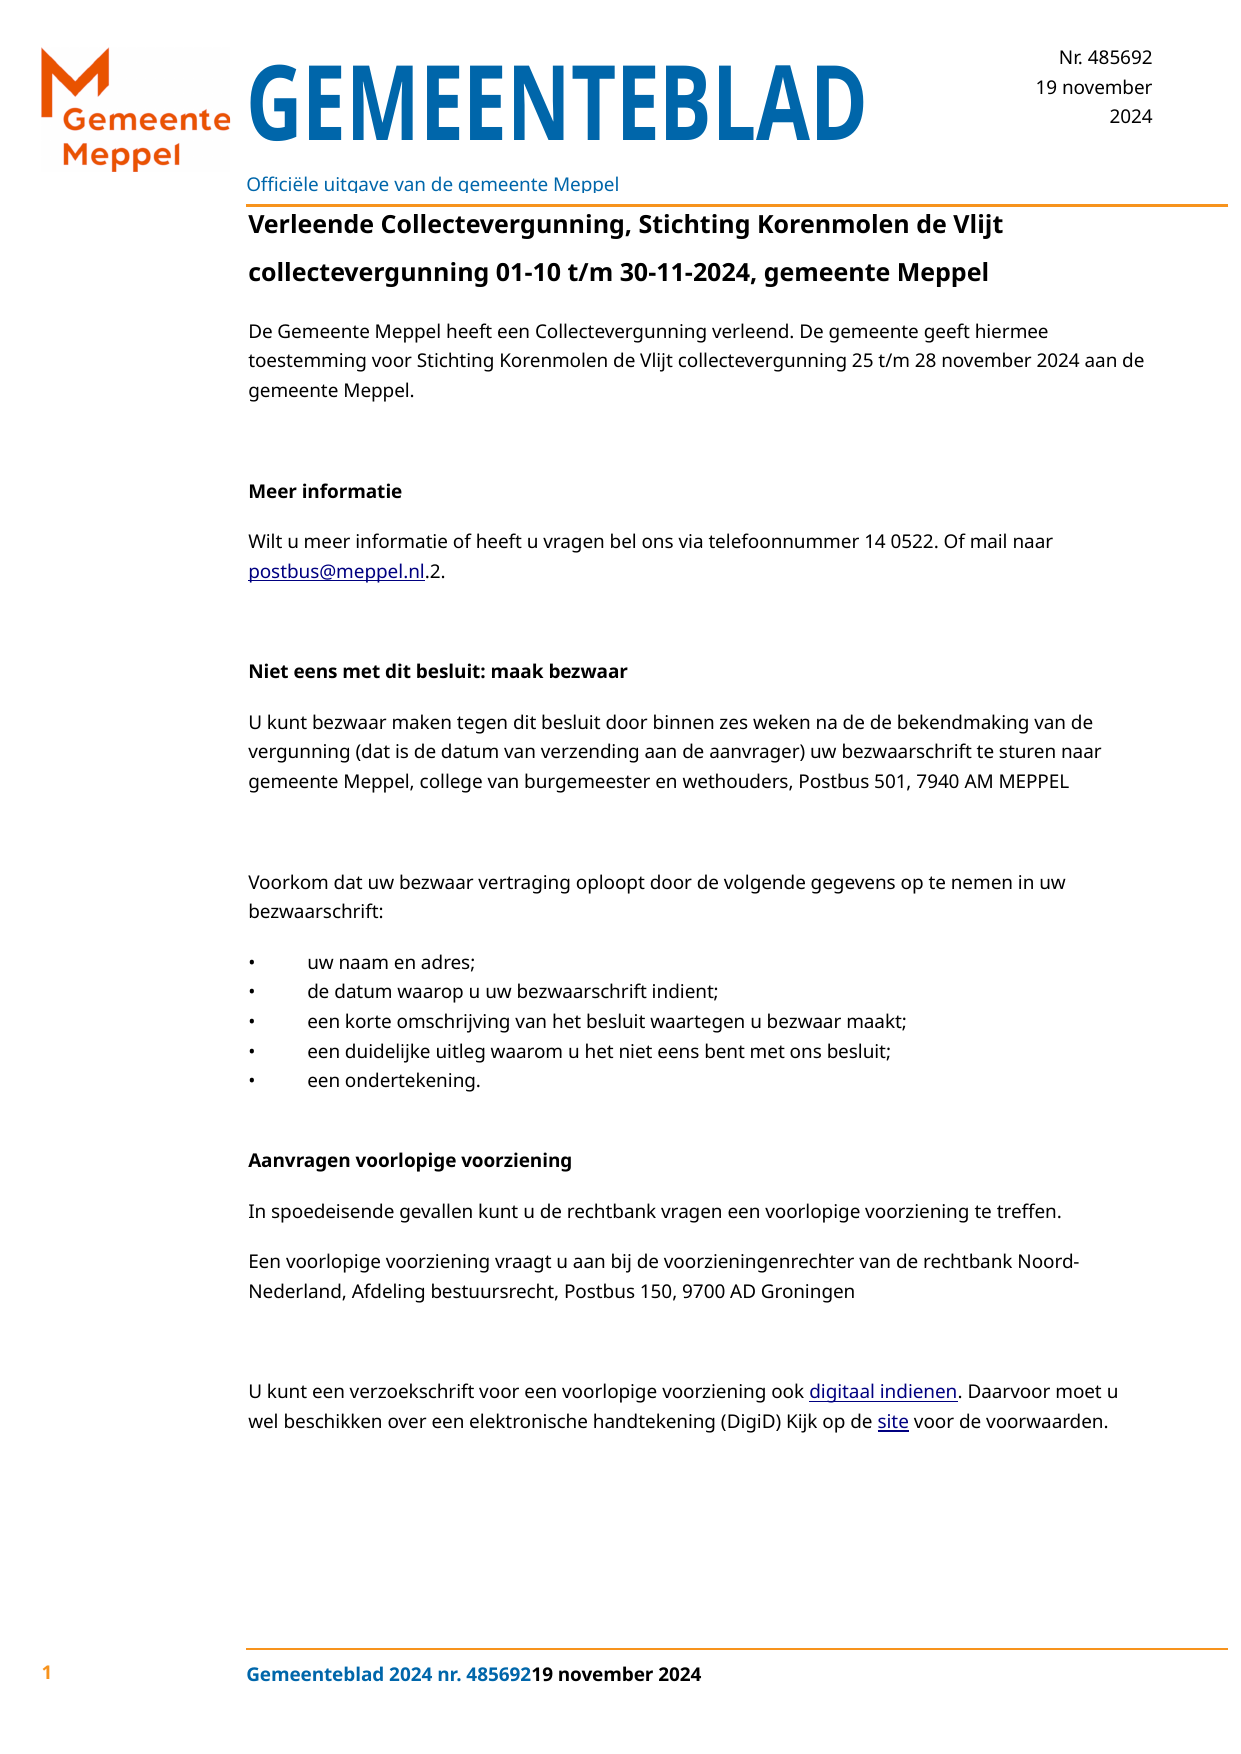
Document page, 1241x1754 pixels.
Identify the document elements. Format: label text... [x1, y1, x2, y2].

list een korte omschrijving van het besluit waartegen u bezwaar maakt; [248, 1008, 1152, 1034]
text Verleende Collectevergunning, Stichting Korenmolen de Vlijt collectevergunning 01-10 t/m 30-11-2024, gemeente Meppel [248, 207, 1152, 288]
text Meer informatie [248, 478, 1152, 504]
text In spoedeisende gevallen kunt u de rechtbank vragen een voorlopige voorziening te treffen. [248, 1198, 1152, 1224]
text U kunt een verzoekschrift voor een voorlopige voorziening ook digitaal indienen. Daarvoor moet u wel beschikken over een elektronische handtekening (DigiD) Kijk op de site voor de voorwaarden. [248, 1379, 1152, 1434]
text Aanvragen voorlopige voorziening [248, 1147, 1152, 1173]
list uw naam en adres; [248, 949, 1152, 975]
text U kunt bezwaar maken tegen dit besluit door binnen zes weken na de de bekendmaking van de vergunning (dat is de datum van verzending aan de aanvrager) uw bezwaarschrift te sturen naar gemeente Meppel, college van burgemeester en wethouders, Postbus 501, 7940 AM MEPPEL [248, 709, 1152, 794]
list een duidelijke uitleg waarom u het niet eens bent met ons besluit; [248, 1038, 1152, 1064]
text Een voorlopige voorziening vraagt u aan bij de voorzieningenrechter van de rechtbank Noord-Nederland, Afdeling bestuursrecht, Postbus 150, 9700 AD Groningen [248, 1248, 1152, 1304]
list een ondertekening. [248, 1067, 1152, 1093]
picture [41, 47, 231, 172]
text Voorkom dat uw bezwaar vertraging oploopt door de volgende gegevens op te nemen in uw bezwaarschrift: [248, 869, 1152, 924]
text De Gemeente Meppel heeft een Collectevergunning verleend. De gemeente geeft hiermee toestemming voor Stichting Korenmolen de Vlijt collectevergunning 25 t/m 28 november 2024 aan de gemeente Meppel. [248, 318, 1152, 403]
list de datum waarop u uw bezwaarschrift indient; [248, 979, 1152, 1004]
text Niet eens met dit besluit: maak bezwaar [248, 659, 1152, 684]
text Wilt u meer informatie of heeft u vragen bel ons via telefoonnummer 14 0522. Of mail naar postbus@meppel.nl.2. [248, 528, 1152, 584]
